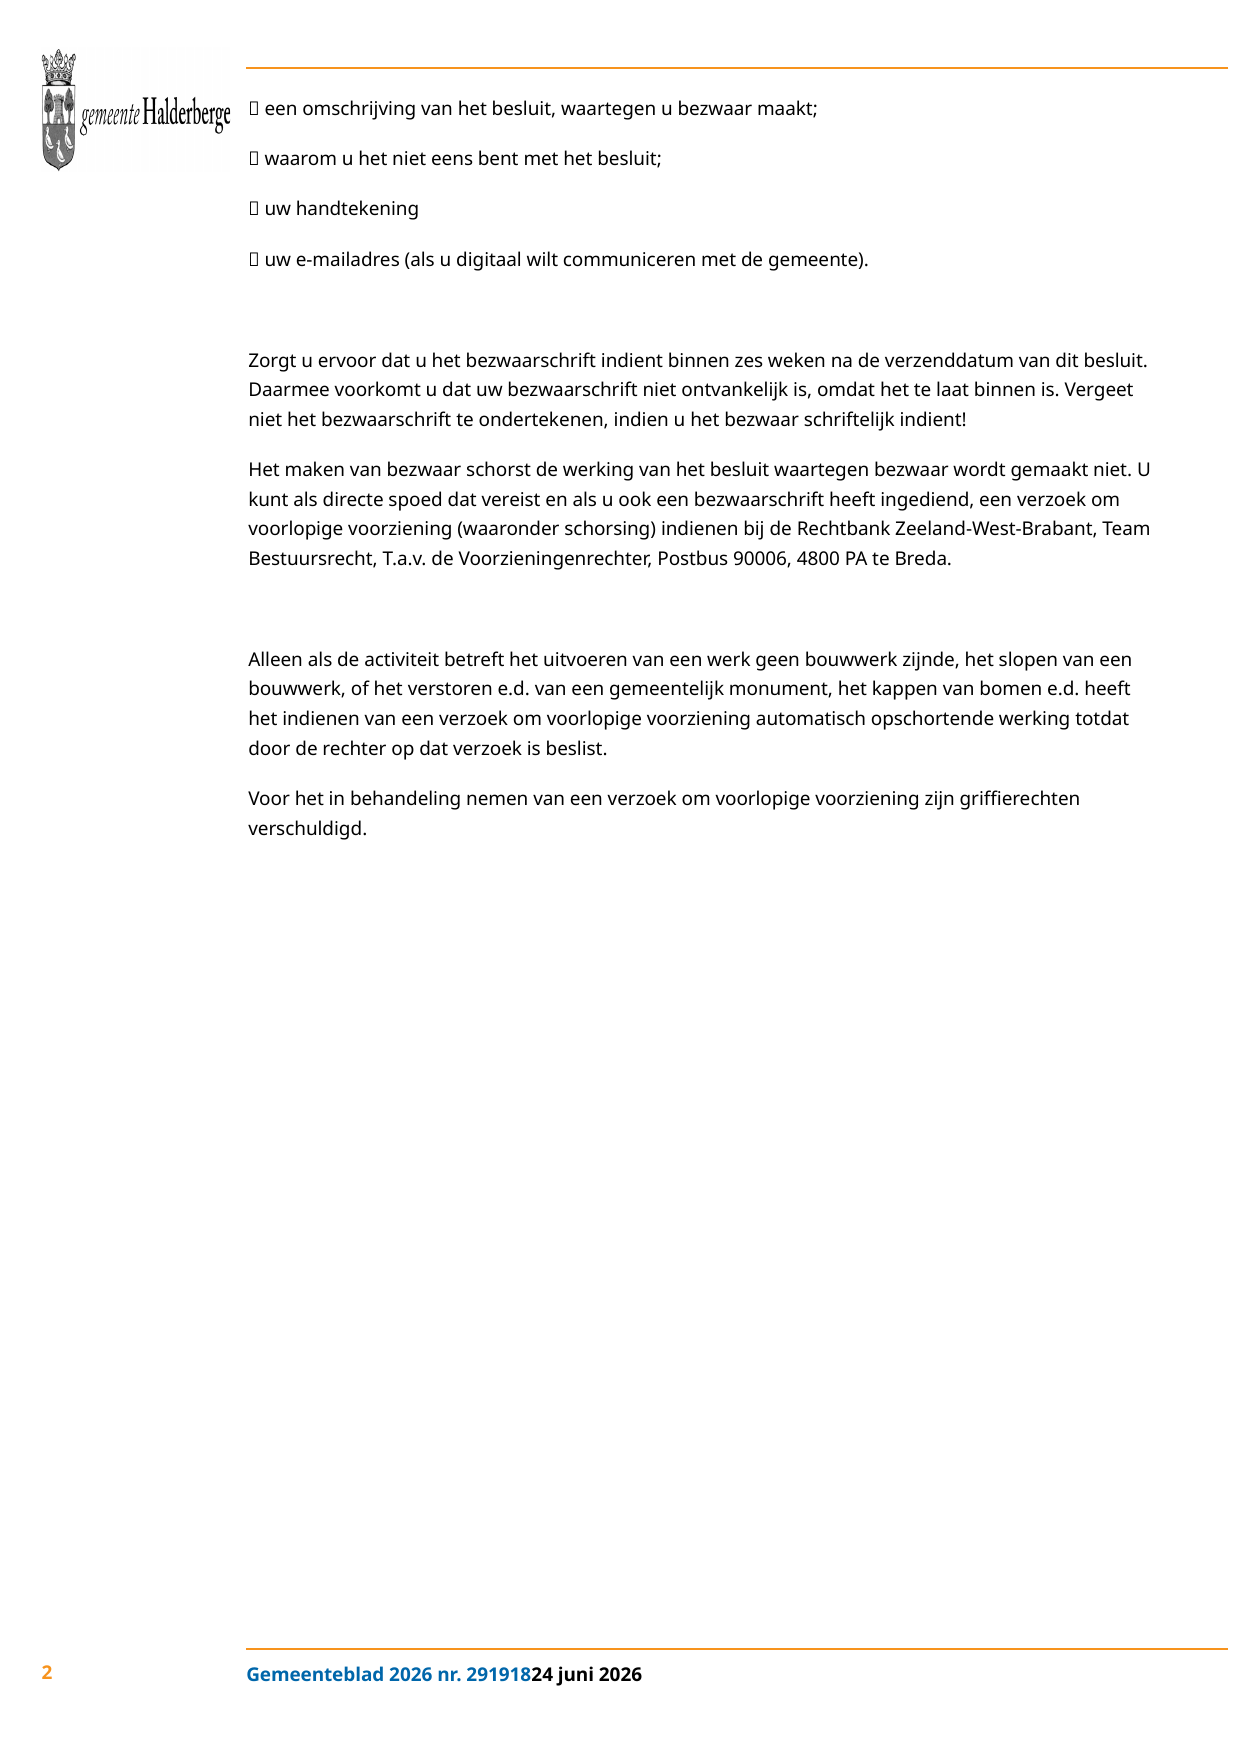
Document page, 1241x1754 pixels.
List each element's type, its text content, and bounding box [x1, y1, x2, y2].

text  uw e-mailadres (als u digitaal wilt communiceren met de gemeente). [248, 246, 1152, 272]
text Alleen als de activiteit betreft het uitvoeren van een werk geen bouwwerk zijnde, het slopen van een bouwwerk, of het verstoren e.d. van een gemeentelijk monument, het kappen van bomen e.d. heeft het indienen van een verzoek om voorlopige voorziening automatisch opschortende werking totdat door de rechter op dat verzoek is beslist. [248, 646, 1152, 761]
text  waarom u het niet eens bent met het besluit; [248, 145, 1152, 171]
text Het maken van bezwaar schorst de werking van het besluit waartegen bezwaar wordt gemaakt niet. U kunt als directe spoed dat vereist en als u ook een bezwaarschrift heeft ingediend, een verzoek om voorlopige voorziening (waaronder schorsing) indienen bij de Rechtbank Zeeland-West-Brabant, Team Bestuursrecht, T.a.v. de Voorzieningenrechter, Postbus 90006, 4800 PA te Breda. [248, 456, 1152, 571]
text Voor het in behandeling nemen van een verzoek om voorlopige voorziening zijn griffierechten verschuldigd. [248, 785, 1152, 841]
text Zorgt u ervoor dat u het bezwaarschrift indient binnen zes weken na de verzenddatum van dit besluit. Daarmee voorkomt u dat uw bezwaarschrift niet ontvankelijk is, omdat het te laat binnen is. Vergeet niet het bezwaarschrift te ondertekenen, indien u het bezwaar schriftelijk indient! [248, 347, 1152, 432]
picture [41, 47, 231, 172]
text  een omschrijving van het besluit, waartegen u bezwaar maakt; [248, 95, 1152, 121]
text  uw handtekening [248, 196, 1152, 221]
